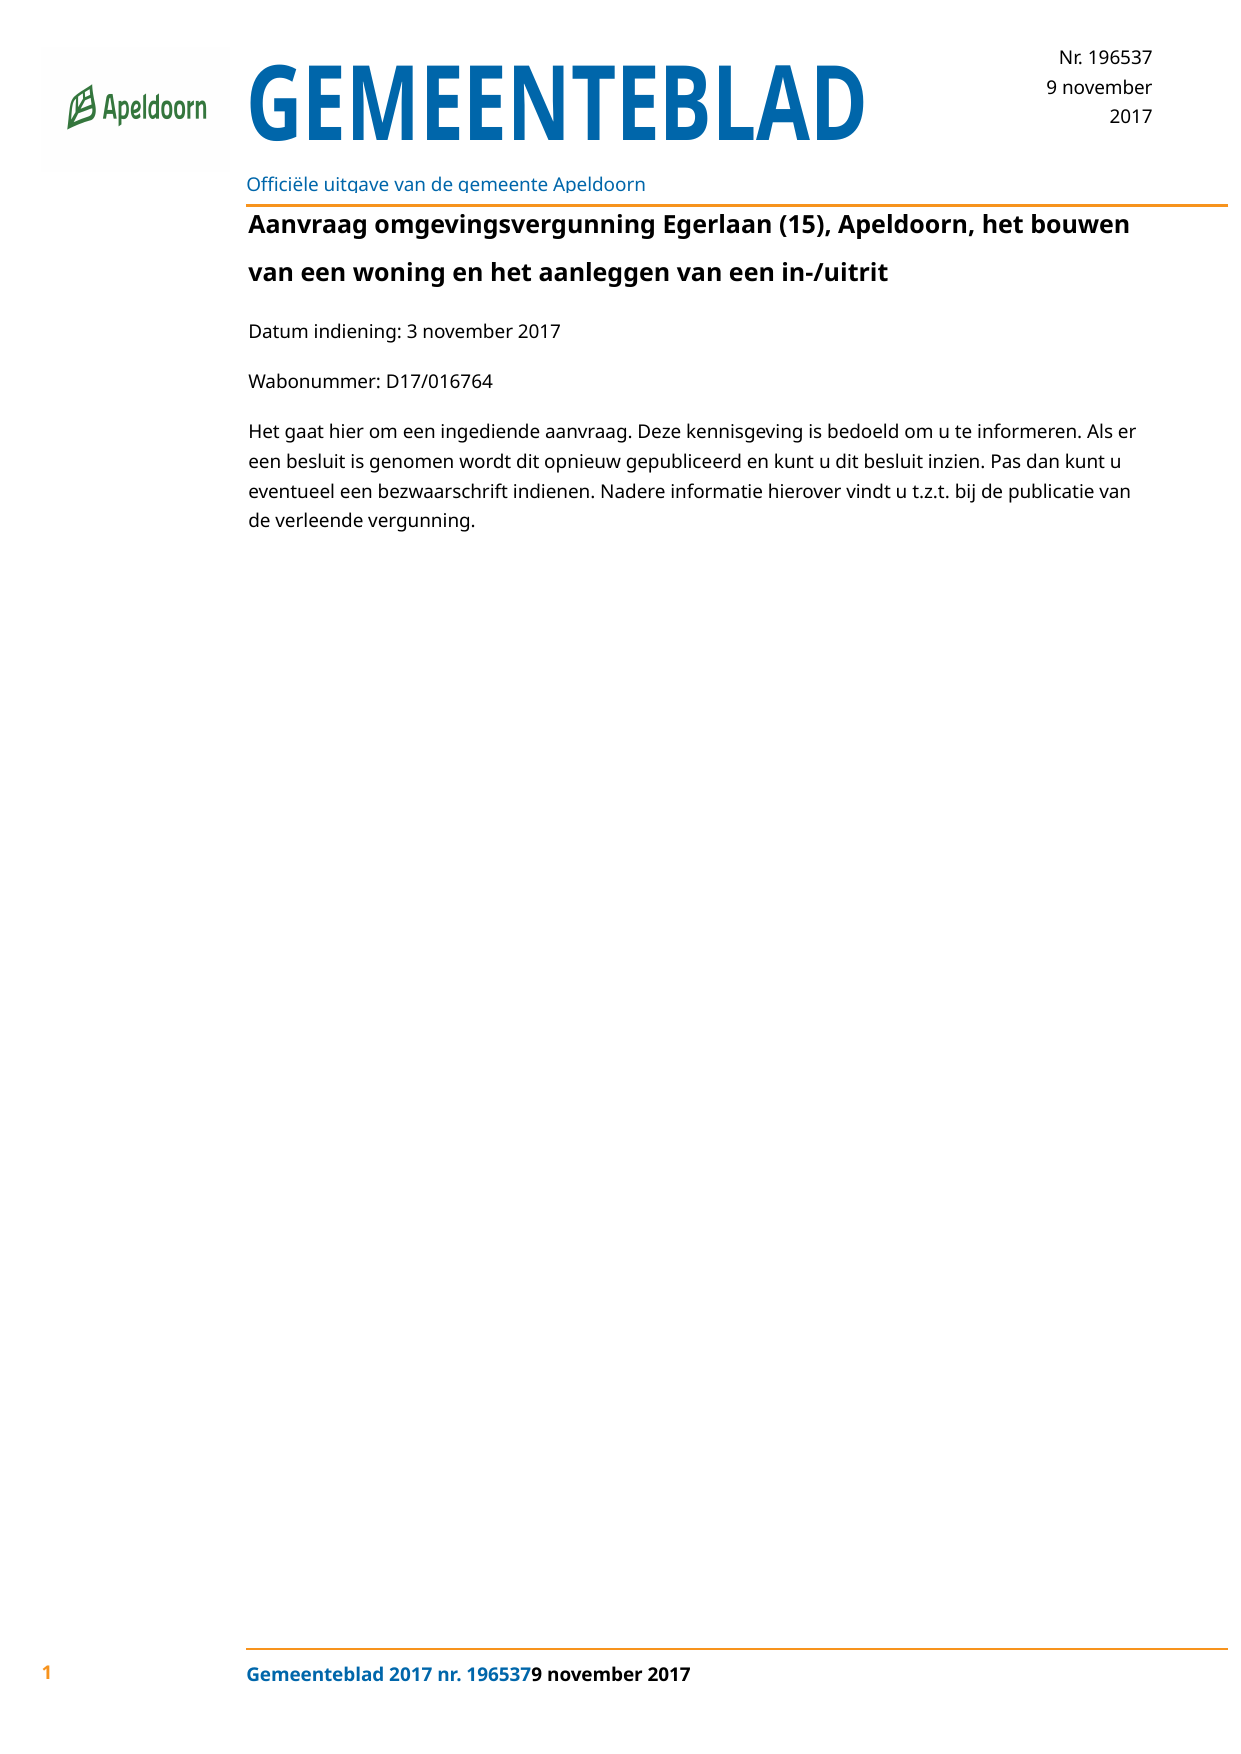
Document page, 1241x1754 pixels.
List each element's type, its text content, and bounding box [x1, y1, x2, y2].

text Aanvraag omgevingsvergunning Egerlaan (15), Apeldoorn, het bouwen van een woning en het aanleggen van een in-/uitrit [248, 207, 1152, 288]
text Het gaat hier om een ingediende aanvraag. Deze kennisgeving is bedoeld om u te informeren. Als er een besluit is genomen wordt dit opnieuw gepubliceerd en kunt u dit besluit inzien. Pas dan kunt u eventueel een bezwaarschrift indienen. Nadere informatie hierover vindt u t.z.t. bij de publicatie van de verleende vergunning. [248, 419, 1152, 533]
picture [41, 47, 231, 172]
text Datum indiening: 3 november 2017 [248, 318, 1152, 344]
text Wabonummer: D17/016764 [248, 368, 1152, 394]
